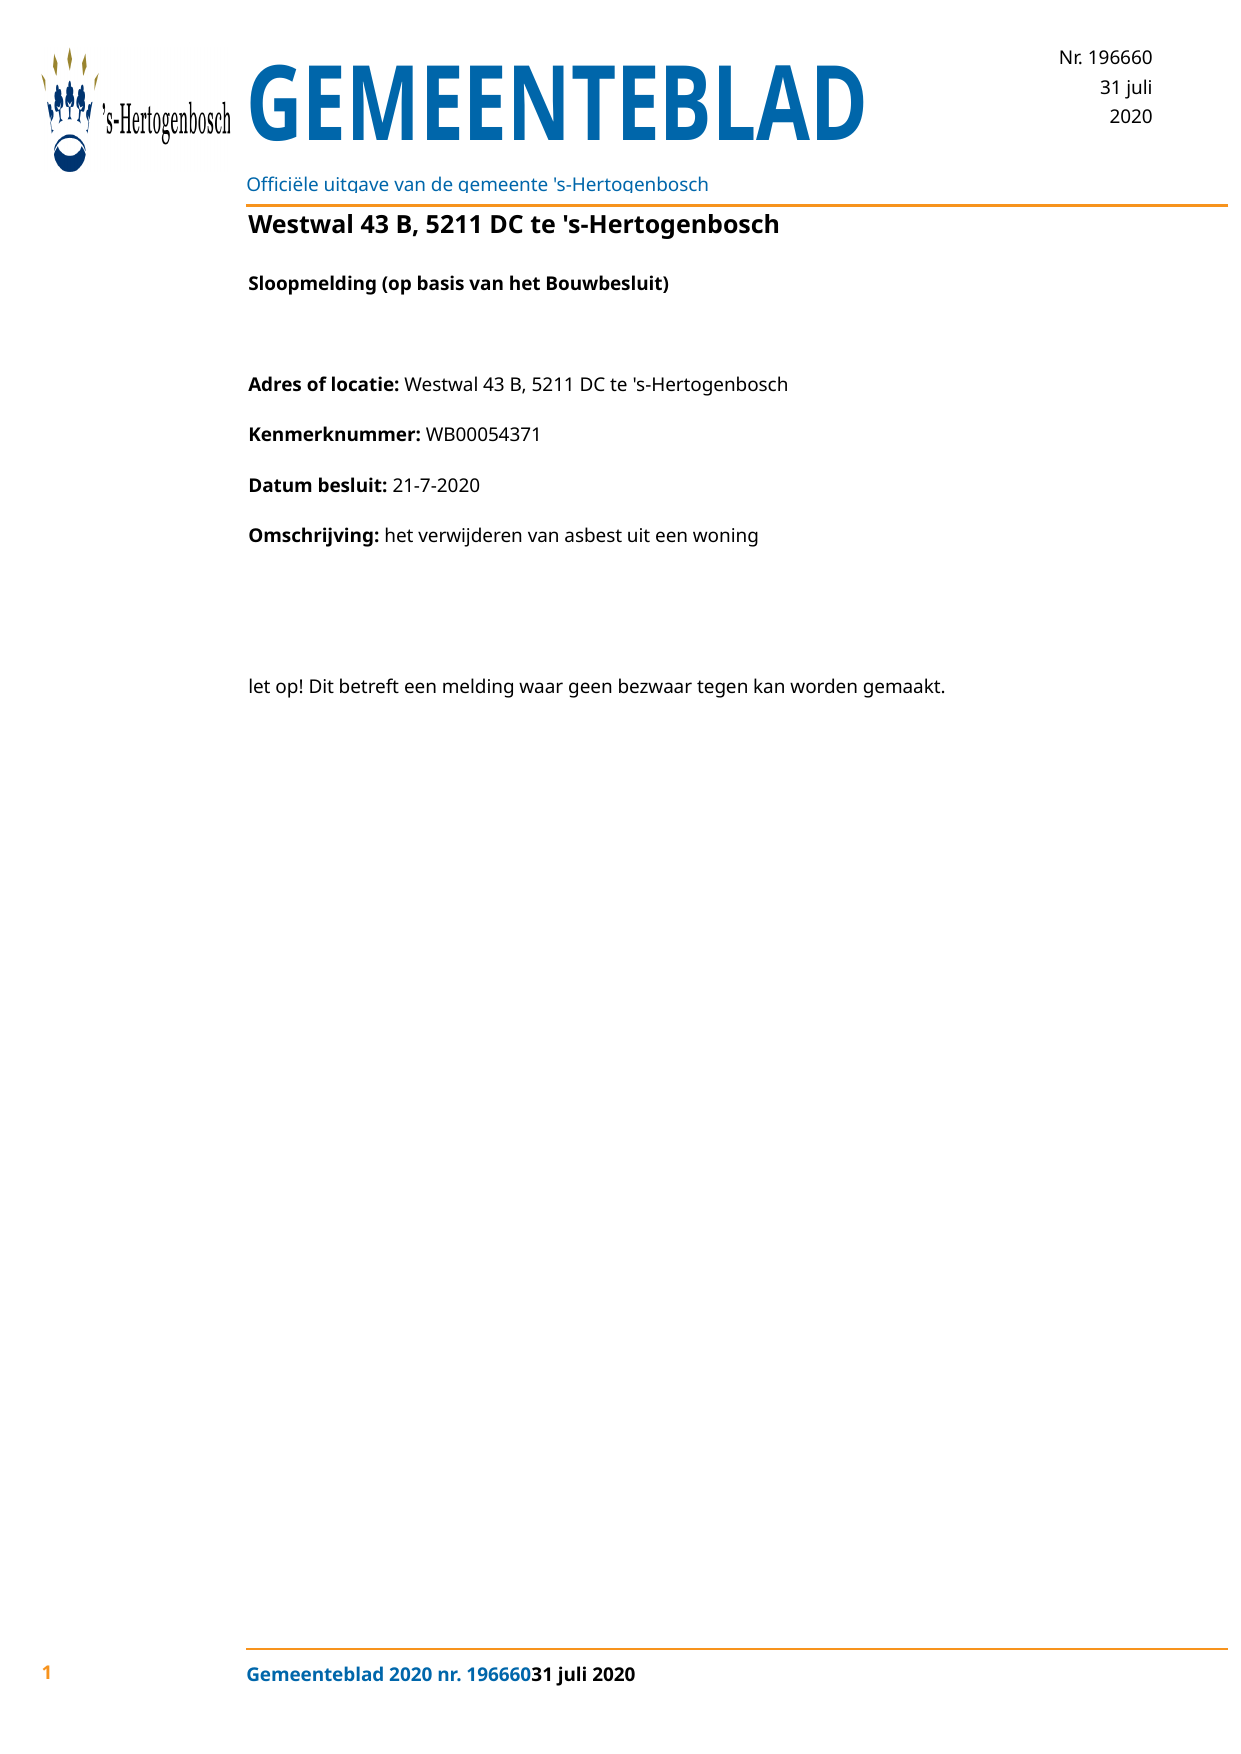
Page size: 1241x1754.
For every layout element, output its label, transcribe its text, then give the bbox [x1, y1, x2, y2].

text Westwal 43 B, 5211 DC te 's-Hertogenbosch [248, 207, 1152, 241]
text Omschrijving: het verwijderen van asbest uit een woning [248, 522, 1152, 548]
text Sloopmelding (op basis van het Bouwbesluit) [248, 270, 1152, 296]
picture [41, 47, 231, 172]
text Adres of locatie: Westwal 43 B, 5211 DC te 's-Hertogenbosch [248, 371, 1152, 397]
text let op! Dit betreft een melding waar geen bezwaar tegen kan worden gemaakt. [248, 674, 1152, 699]
text Kenmerknummer: WB00054371 [248, 422, 1152, 447]
text Datum besluit: 21-7-2020 [248, 472, 1152, 498]
